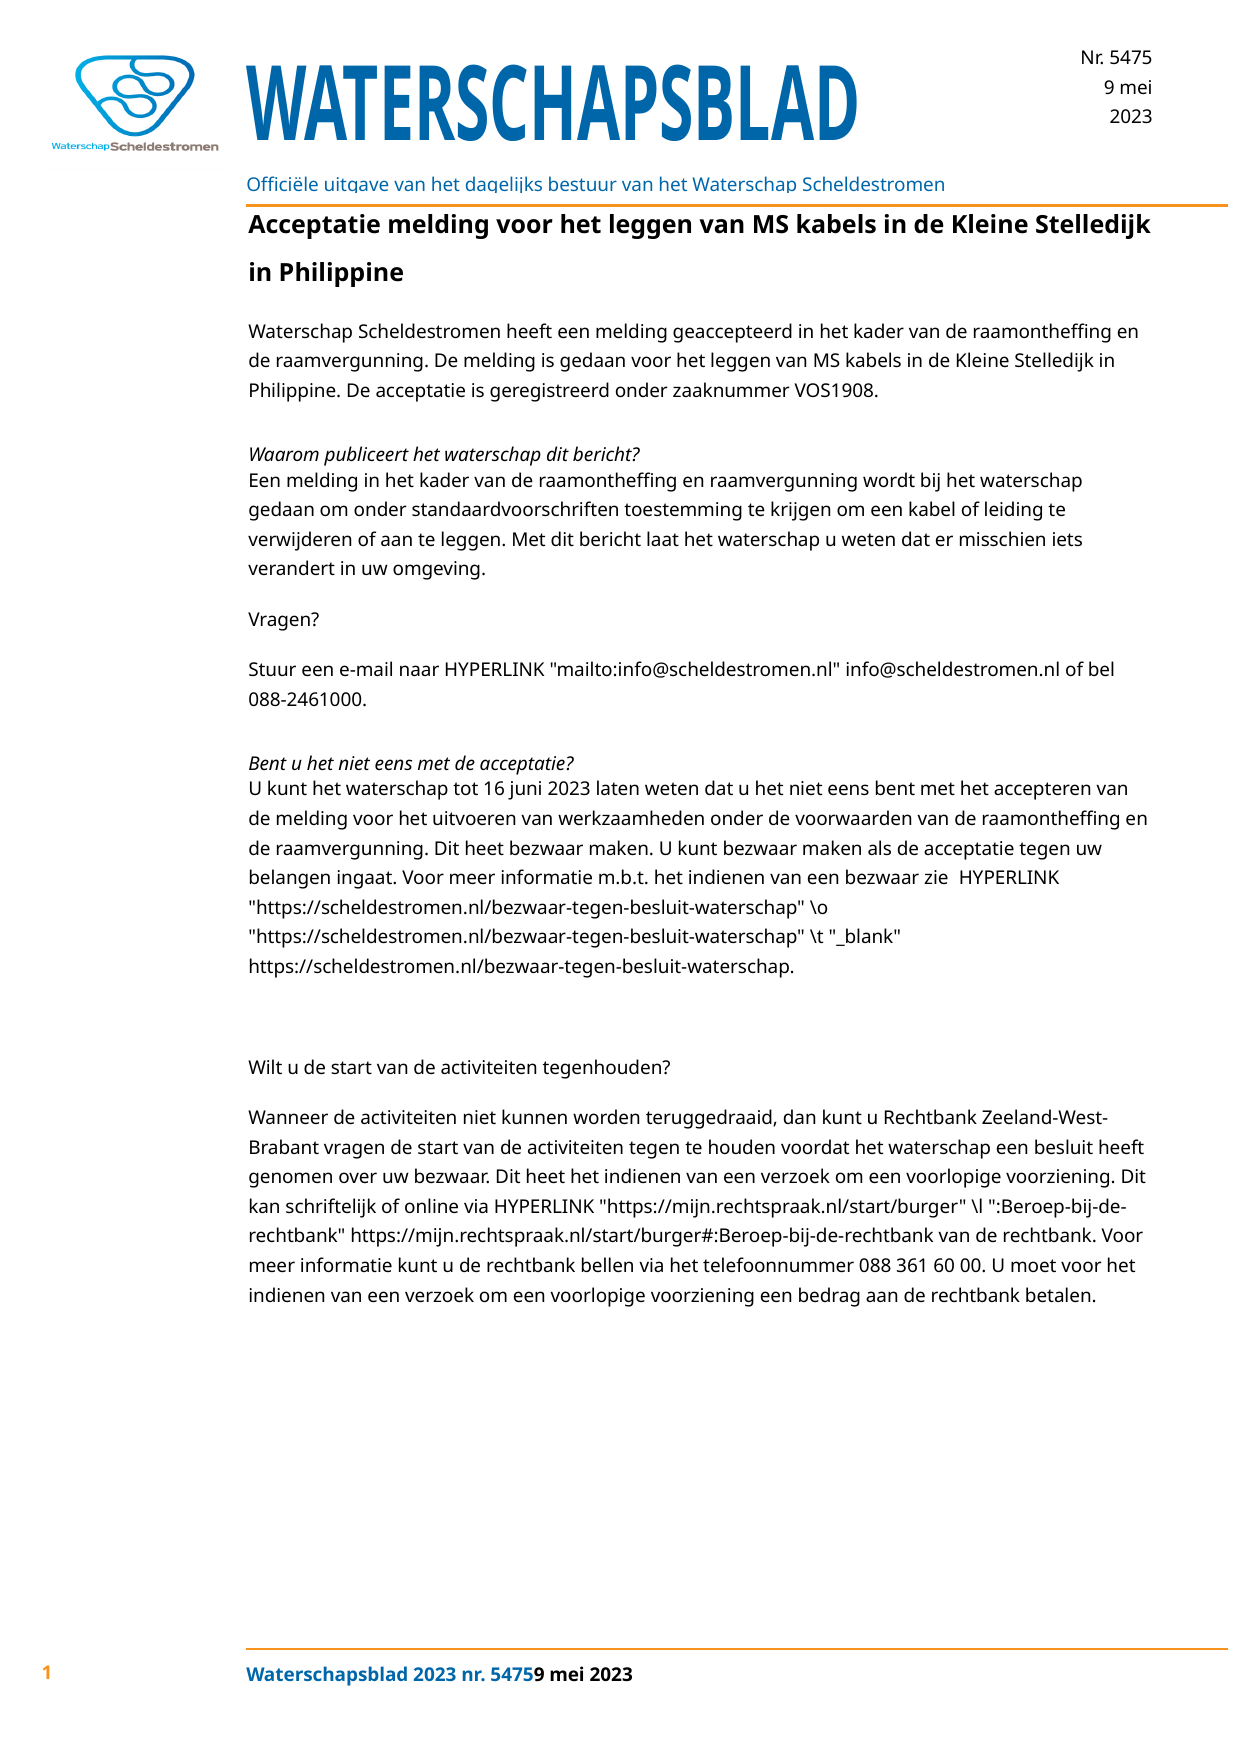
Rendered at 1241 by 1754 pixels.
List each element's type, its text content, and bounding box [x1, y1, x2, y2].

text Bent u het niet eens met de acceptatie? [248, 750, 1152, 776]
text Acceptatie melding voor het leggen van MS kabels in de Kleine Stelledijk in Philippine [248, 207, 1152, 288]
text Waterschap Scheldestromen heeft een melding geaccepteerd in het kader van de raamontheffing en de raamvergunning. De melding is gedaan voor het leggen van MS kabels in de Kleine Stelledijk in Philippine. De acceptatie is geregistreerd onder zaaknummer VOS1908. [248, 318, 1152, 403]
text Vragen? [248, 606, 1152, 632]
text Stuur een e-mail naar HYPERLINK "mailto:info@scheldestromen.nl" info@scheldestromen.nl of bel 088-2461000. [248, 656, 1152, 712]
text Wanneer de activiteiten niet kunnen worden teruggedraaid, dan kunt u Rechtbank Zeeland-West-Brabant vragen de start van de activiteiten tegen te houden voordat het waterschap een besluit heeft genomen over uw bezwaar. Dit heet het indienen van een verzoek om een voorlopige voorziening. Dit kan schriftelijk of online via HYPERLINK "https://mijn.rechtspraak.nl/start/burger" \l ":Beroep-bij-de-rechtbank" https://mijn.rechtspraak.nl/start/burger#:Beroep-bij-de-rechtbank van de rechtbank. Voor meer informatie kunt u de rechtbank bellen via het telefoonnummer 088 361 60 00. U moet voor het indienen van een verzoek om een voorlopige voorziening een bedrag aan de rechtbank betalen. [248, 1104, 1152, 1308]
picture [41, 47, 231, 172]
text U kunt het waterschap tot 16 juni 2023 laten weten dat u het niet eens bent met het accepteren van de melding voor het uitvoeren van werkzaamheden onder de voorwaarden van de raamontheffing en de raamvergunning. Dit heet bezwaar maken. U kunt bezwaar maken als de acceptatie tegen uw belangen ingaat. Voor meer informatie m.b.t. het indienen van een bezwaar zie HYPERLINK "https://scheldestromen.nl/bezwaar-tegen-besluit-waterschap" \o "https://scheldestromen.nl/bezwaar-tegen-besluit-waterschap" \t "_blank" https://scheldestromen.nl/bezwaar-tegen-besluit-waterschap. [248, 776, 1152, 979]
text Wilt u de start van de activiteiten tegenhouden? [248, 1054, 1152, 1080]
text Een melding in het kader van de raamontheffing en raamvergunning wordt bij het waterschap gedaan om onder standaardvoorschriften toestemming te krijgen om een kabel of leiding te verwijderen of aan te leggen. Met dit bericht laat het waterschap u weten dat er misschien iets verandert in uw omgeving. [248, 467, 1152, 581]
text Waarom publiceert het waterschap dit bericht? [248, 441, 1152, 467]
